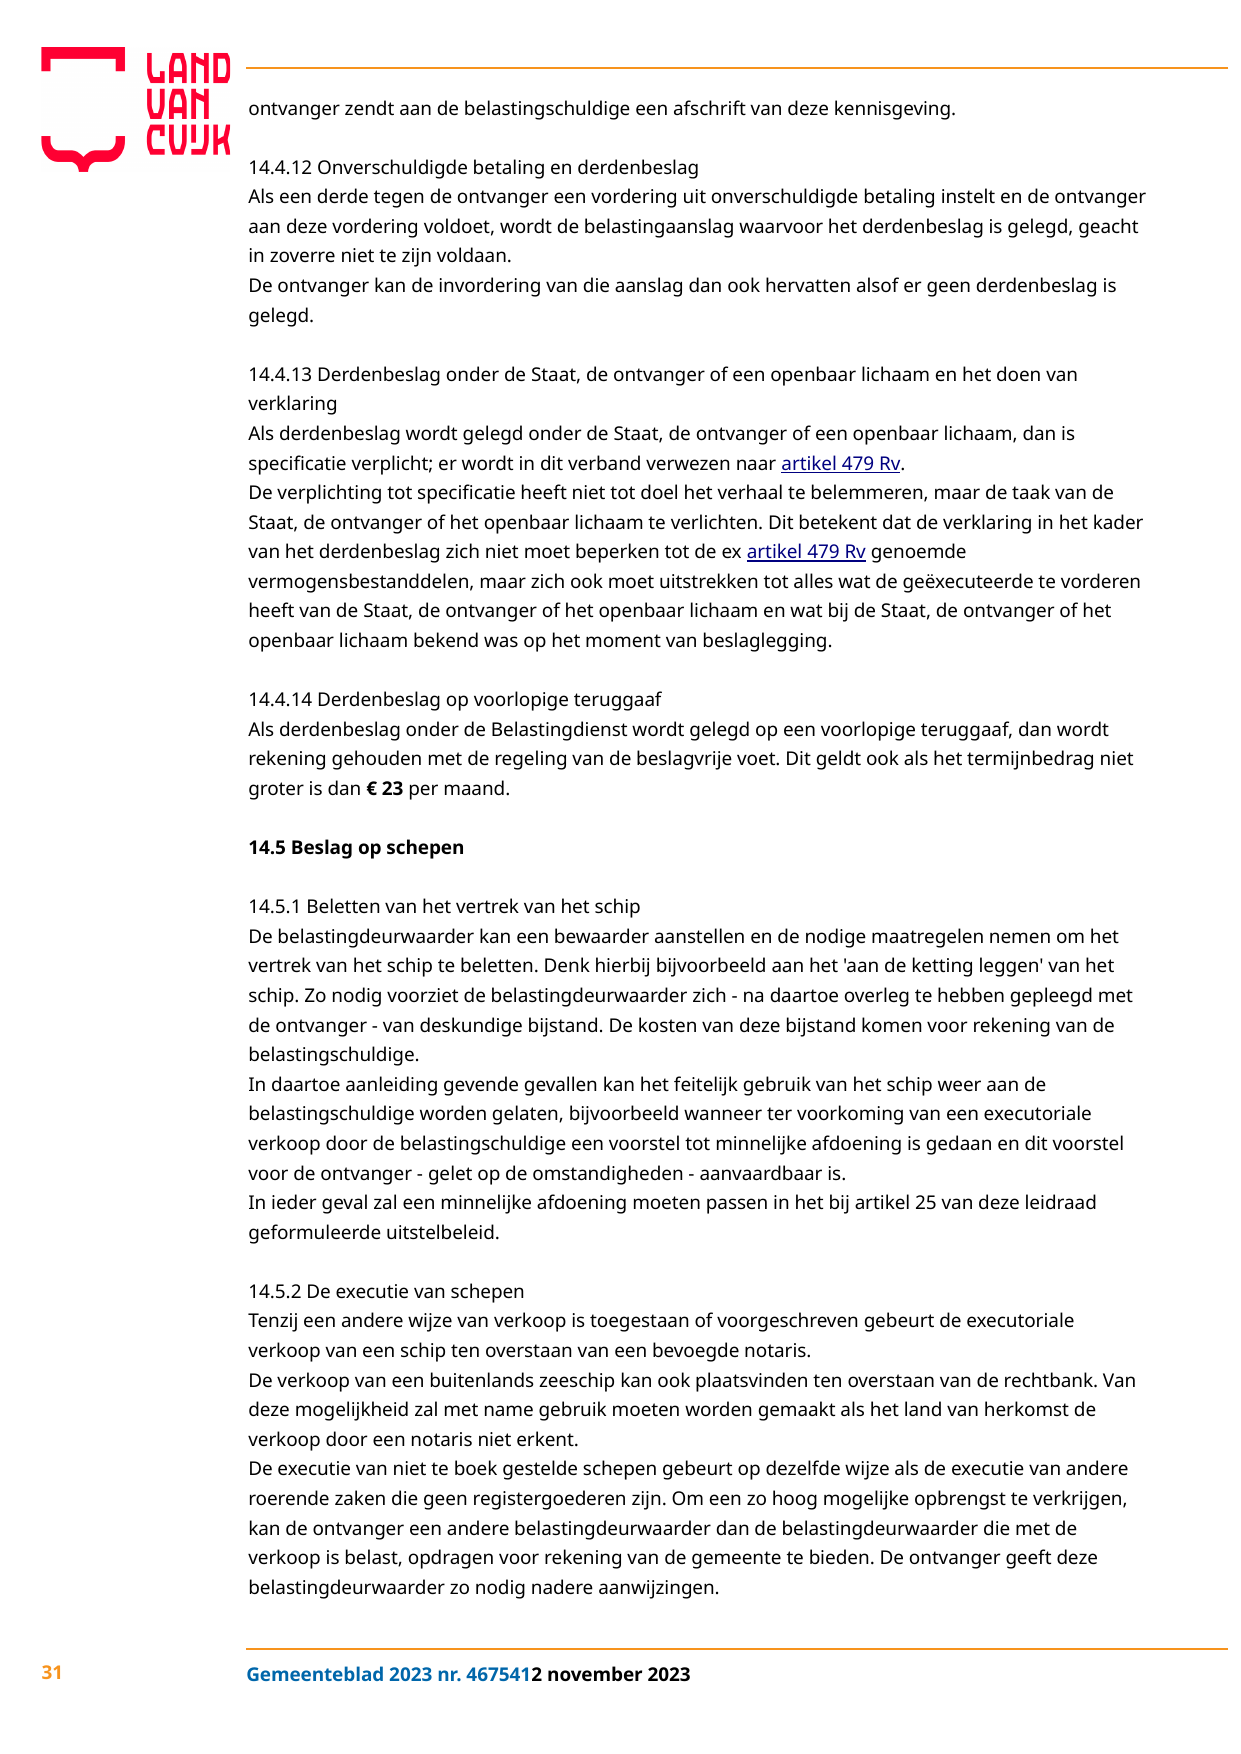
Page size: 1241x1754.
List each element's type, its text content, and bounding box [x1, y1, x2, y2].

text 14.4.14 Derdenbeslag op voorlopige teruggaaf [248, 686, 1152, 712]
text 14.4.13 Derdenbeslag onder de Staat, de ontvanger of een openbaar lichaam en het doen van verklaring [248, 361, 1152, 416]
text 14.5.1 Beletten van het vertrek van het schip [248, 893, 1152, 919]
text De belastingdeurwaarder kan een bewaarder aanstellen en de nodige maatregelen nemen om het vertrek van het schip te beletten. Denk hierbij bijvoorbeeld aan het 'aan de ketting leggen' van het schip. Zo nodig voorziet de belastingdeurwaarder zich - na daartoe overleg te hebben gepleegd met de ontvanger - van deskundige bijstand. De kosten van deze bijstand komen voor rekening van de belastingschuldige. [248, 923, 1152, 1067]
text De verkoop van een buitenlands zeeschip kan ook plaatsvinden ten overstaan van de rechtbank. Van deze mogelijkheid zal met name gebruik moeten worden gemaakt als het land van herkomst de verkoop door een notaris niet erkent. [248, 1367, 1152, 1452]
text In ieder geval zal een minnelijke afdoening moeten passen in het bij artikel 25 van deze leidraad geformuleerde uitstelbeleid. [248, 1189, 1152, 1245]
text Als een derde tegen de ontvanger een vordering uit onverschuldigde betaling instelt en de ontvanger aan deze vordering voldoet, wordt de belastingaanslag waarvoor het derdenbeslag is gelegd, geacht in zoverre niet te zijn voldaan. [248, 183, 1152, 268]
text De verplichting tot specificatie heeft niet tot doel het verhaal te belemmeren, maar de taak van de Staat, de ontvanger of het openbaar lichaam te verlichten. Dit betekent dat de verklaring in het kader van het derdenbeslag zich niet moet beperken tot de ex artikel 479 Rv genoemde vermogensbestanddelen, maar zich ook moet uitstrekken tot alles wat de geëxecuteerde te vorderen heeft van de Staat, de ontvanger of het openbaar lichaam en wat bij de Staat, de ontvanger of het openbaar lichaam bekend was op het moment van beslaglegging. [248, 479, 1152, 653]
text 14.5 Beslag op schepen [248, 834, 1152, 860]
text 14.5.2 De executie van schepen [248, 1278, 1152, 1304]
text Tenzij een andere wijze van verkoop is toegestaan of voorgeschreven gebeurt de executoriale verkoop van een schip ten overstaan van een bevoegde notaris. [248, 1308, 1152, 1363]
picture [41, 47, 231, 172]
text De ontvanger kan de invordering van die aanslag dan ook hervatten alsof er geen derdenbeslag is gelegd. [248, 272, 1152, 328]
text Als derdenbeslag onder de Belastingdienst wordt gelegd op een voorlopige teruggaaf, dan wordt rekening gehouden met de regeling van de beslagvrije voet. Dit geldt ook als het termijnbedrag niet groter is dan € 23 per maand. [248, 716, 1152, 801]
text Als derdenbeslag wordt gelegd onder de Staat, de ontvanger of een openbaar lichaam, dan is specificatie verplicht; er wordt in dit verband verwezen naar artikel 479 Rv. [248, 420, 1152, 476]
text De executie van niet te boek gestelde schepen gebeurt op dezelfde wijze als de executie van andere roerende zaken die geen registergoederen zijn. Om een zo hoog mogelijke opbrengst te verkrijgen, kan de ontvanger een andere belastingdeurwaarder dan de belastingdeurwaarder die met de verkoop is belast, opdragen voor rekening van de gemeente te bieden. De ontvanger geeft deze belastingdeurwaarder zo nodig nadere aanwijzingen. [248, 1456, 1152, 1600]
text 14.4.12 Onverschuldigde betaling en derdenbeslag [248, 154, 1152, 180]
text In daartoe aanleiding gevende gevallen kan het feitelijk gebruik van het schip weer aan de belastingschuldige worden gelaten, bijvoorbeeld wanneer ter voorkoming van een executoriale verkoop door de belastingschuldige een voorstel tot minnelijke afdoening is gedaan en dit voorstel voor de ontvanger - gelet op de omstandigheden - aanvaardbaar is. [248, 1071, 1152, 1186]
text ontvanger zendt aan de belastingschuldige een afschrift van deze kennisgeving. [248, 95, 1152, 121]
